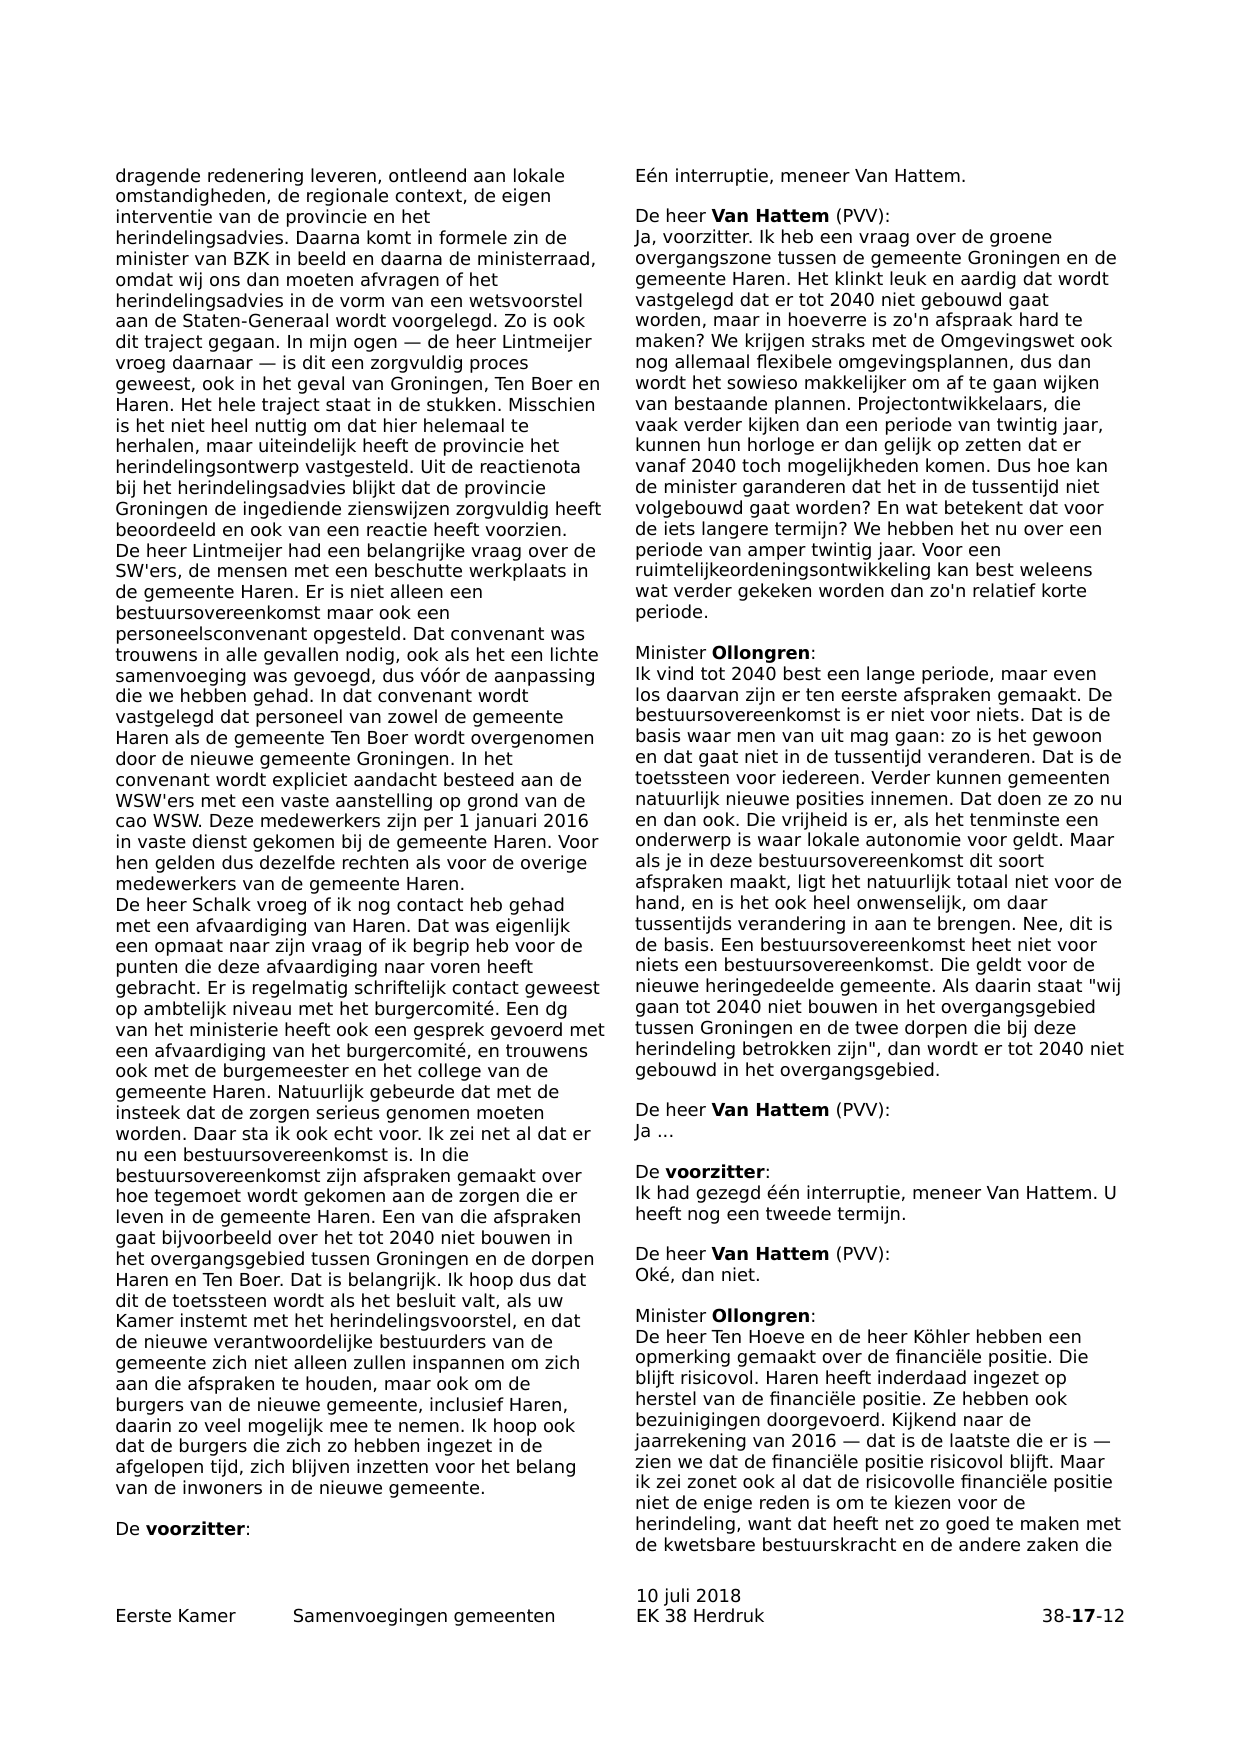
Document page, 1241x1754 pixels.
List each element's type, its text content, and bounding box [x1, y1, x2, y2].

text Eén interruptie, meneer Van Hattem. [635, 165, 1125, 186]
text De heer Schalk vroeg of ik nog contact heb gehad met een afvaardiging van Haren. Dat was eigenlijk een opmaat naar zijn vraag of ik begrip heb voor de punten die deze afvaardiging naar voren heeft gebracht. Er is regelmatig schriftelijk contact geweest op ambtelijk niveau met het burgercomité. Een dg van het ministerie heeft ook een gesprek gevoerd met een afvaardiging van het burgercomité, en trouwens ook met de burgemeester en het college van de gemeente Haren. Natuurlijk gebeurde dat met de insteek dat de zorgen serieus genomen moeten worden. Daar sta ik ook echt voor. Ik zei net al dat er nu een bestuursovereenkomst is. In die bestuursovereenkomst zijn afspraken gemaakt over hoe tegemoet wordt gekomen aan de zorgen die er leven in de gemeente Haren. Een van die afspraken gaat bijvoorbeeld over het tot 2040 niet bouwen in het overgangsgebied tussen Groningen en de dorpen Haren en Ten Boer. Dat is belangrijk. Ik hoop dus dat dit de toetssteen wordt als het besluit valt, als uw Kamer instemt met het herindelingsvoorstel, en dat de nieuwe verantwoordelijke bestuurders van de gemeente zich niet alleen zullen inspannen om zich aan die afspraken te houden, maar ook om de burgers van de nieuwe gemeente, inclusief Haren, daarin zo veel mogelijk mee te nemen. Ik hoop ook dat de burgers die zich zo hebben ingezet in de afgelopen tijd, zich blijven inzetten voor het belang van de inwoners in de nieuwe gemeente. [115, 894, 605, 1499]
text Minister Ollongren: [635, 1306, 1125, 1326]
text De heer Van Hattem (PVV): [635, 1244, 1125, 1265]
text De heer Van Hattem (PVV): [635, 1100, 1125, 1121]
text Oké, dan niet. [635, 1265, 1125, 1286]
text Ja, voorzitter. Ik heb een vraag over de groene overgangszone tussen de gemeente Groningen en de gemeente Haren. Het klinkt leuk en aardig dat wordt vastgelegd dat er tot 2040 niet gebouwd gaat worden, maar in hoeverre is zo'n afspraak hard te maken? We krijgen straks met de Omgevingswet ook nog allemaal flexibele omgevingsplannen, dus dan wordt het sowieso makkelijker om af te gaan wijken van bestaande plannen. Projectontwikkelaars, die vaak verder kijken dan een periode van twintig jaar, kunnen hun horloge er dan gelijk op zetten dat er vanaf 2040 toch mogelijkheden komen. Dus hoe kan de minister garanderen dat het in de tussentijd niet volgebouwd gaat worden? En wat betekent dat voor de iets langere termijn? We hebben het nu over een periode van amper twintig jaar. Voor een ruimtelijkeordeningsontwikkeling kan best weleens wat verder gekeken worden dan zo'n relatief korte periode. [635, 227, 1125, 623]
text De heer Ten Hoeve en de heer Köhler hebben een opmerking gemaakt over de financiële positie. Die blijft risicovol. Haren heeft inderdaad ingezet op herstel van de financiële positie. Ze hebben ook bezuinigingen doorgevoerd. Kijkend naar de jaarrekening van 2016 — dat is de laatste die er is — zien we dat de financiële positie risicovol blijft. Maar ik zei zonet ook al dat de risicovolle financiële positie niet de enige reden is om te kiezen voor de herindeling, want dat heeft net zo goed te maken met de kwetsbare bestuurskracht en de andere zaken die [635, 1326, 1125, 1556]
text Ik vind tot 2040 best een lange periode, maar even los daarvan zijn er ten eerste afspraken gemaakt. De bestuursovereenkomst is er niet voor niets. Dat is de basis waar men van uit mag gaan: zo is het gewoon en dat gaat niet in de tussentijd veranderen. Dat is de toetssteen voor iedereen. Verder kunnen gemeenten natuurlijk nieuwe posities innemen. Dat doen ze zo nu en dan ook. Die vrijheid is er, als het tenminste een onderwerp is waar lokale autonomie voor geldt. Maar als je in deze bestuursovereenkomst dit soort afspraken maakt, ligt het natuurlijk totaal niet voor de hand, en is het ook heel onwenselijk, om daar tussentijds verandering in aan te brengen. Nee, dit is de basis. Een bestuursovereenkomst heet niet voor niets een bestuursovereenkomst. Die geldt voor de nieuwe heringedeelde gemeente. Als daarin staat "wij gaan tot 2040 niet bouwen in het overgangsgebied tussen Groningen en de twee dorpen die bij deze herindeling betrokken zijn", dan wordt er tot 2040 niet gebouwd in het overgangsgebied. [635, 663, 1125, 1080]
text Ja ... [635, 1121, 1125, 1142]
text De heer Van Hattem (PVV): [635, 206, 1125, 227]
text De heer Lintmeijer had een belangrijke vraag over de SW'ers, de mensen met een beschutte werkplaats in de gemeente Haren. Er is niet alleen een bestuursovereenkomst maar ook een personeelsconvenant opgesteld. Dat convenant was trouwens in alle gevallen nodig, ook als het een lichte samenvoeging was gevoegd, dus vóór de aanpassing die we hebben gehad. In dat convenant wordt vastgelegd dat personeel van zowel de gemeente Haren als de gemeente Ten Boer wordt overgenomen door de nieuwe gemeente Groningen. In het convenant wordt expliciet aandacht besteed aan de WSW'ers met een vaste aanstelling op grond van de cao WSW. Deze medewerkers zijn per 1 januari 2016 in vaste dienst gekomen bij de gemeente Haren. Voor hen gelden dus dezelfde rechten als voor de overige medewerkers van de gemeente Haren. [115, 540, 605, 894]
text dragende redenering leveren, ontleend aan lokale omstandigheden, de regionale context, de eigen interventie van de provincie en het herindelingsadvies. Daarna komt in formele zin de minister van BZK in beeld en daarna de ministerraad, omdat wij ons dan moeten afvragen of het herindelingsadvies in de vorm van een wetsvoorstel aan de Staten-Generaal wordt voorgelegd. Zo is ook dit traject gegaan. In mijn ogen — de heer Lintmeijer vroeg daarnaar — is dit een zorgvuldig proces geweest, ook in het geval van Groningen, Ten Boer en Haren. Het hele traject staat in de stukken. Misschien is het niet heel nuttig om dat hier helemaal te herhalen, maar uiteindelijk heeft de provincie het herindelingsontwerp vastgesteld. Uit de reactienota bij het herindelingsadvies blijkt dat de provincie Groningen de ingediende zienswijzen zorgvuldig heeft beoordeeld en ook van een reactie heeft voorzien. [115, 165, 605, 540]
text Minister Ollongren: [635, 643, 1125, 663]
text De voorzitter: [635, 1162, 1125, 1182]
text De voorzitter: [115, 1519, 605, 1539]
text Ik had gezegd één interruptie, meneer Van Hattem. U heeft nog een tweede termijn. [635, 1182, 1125, 1224]
